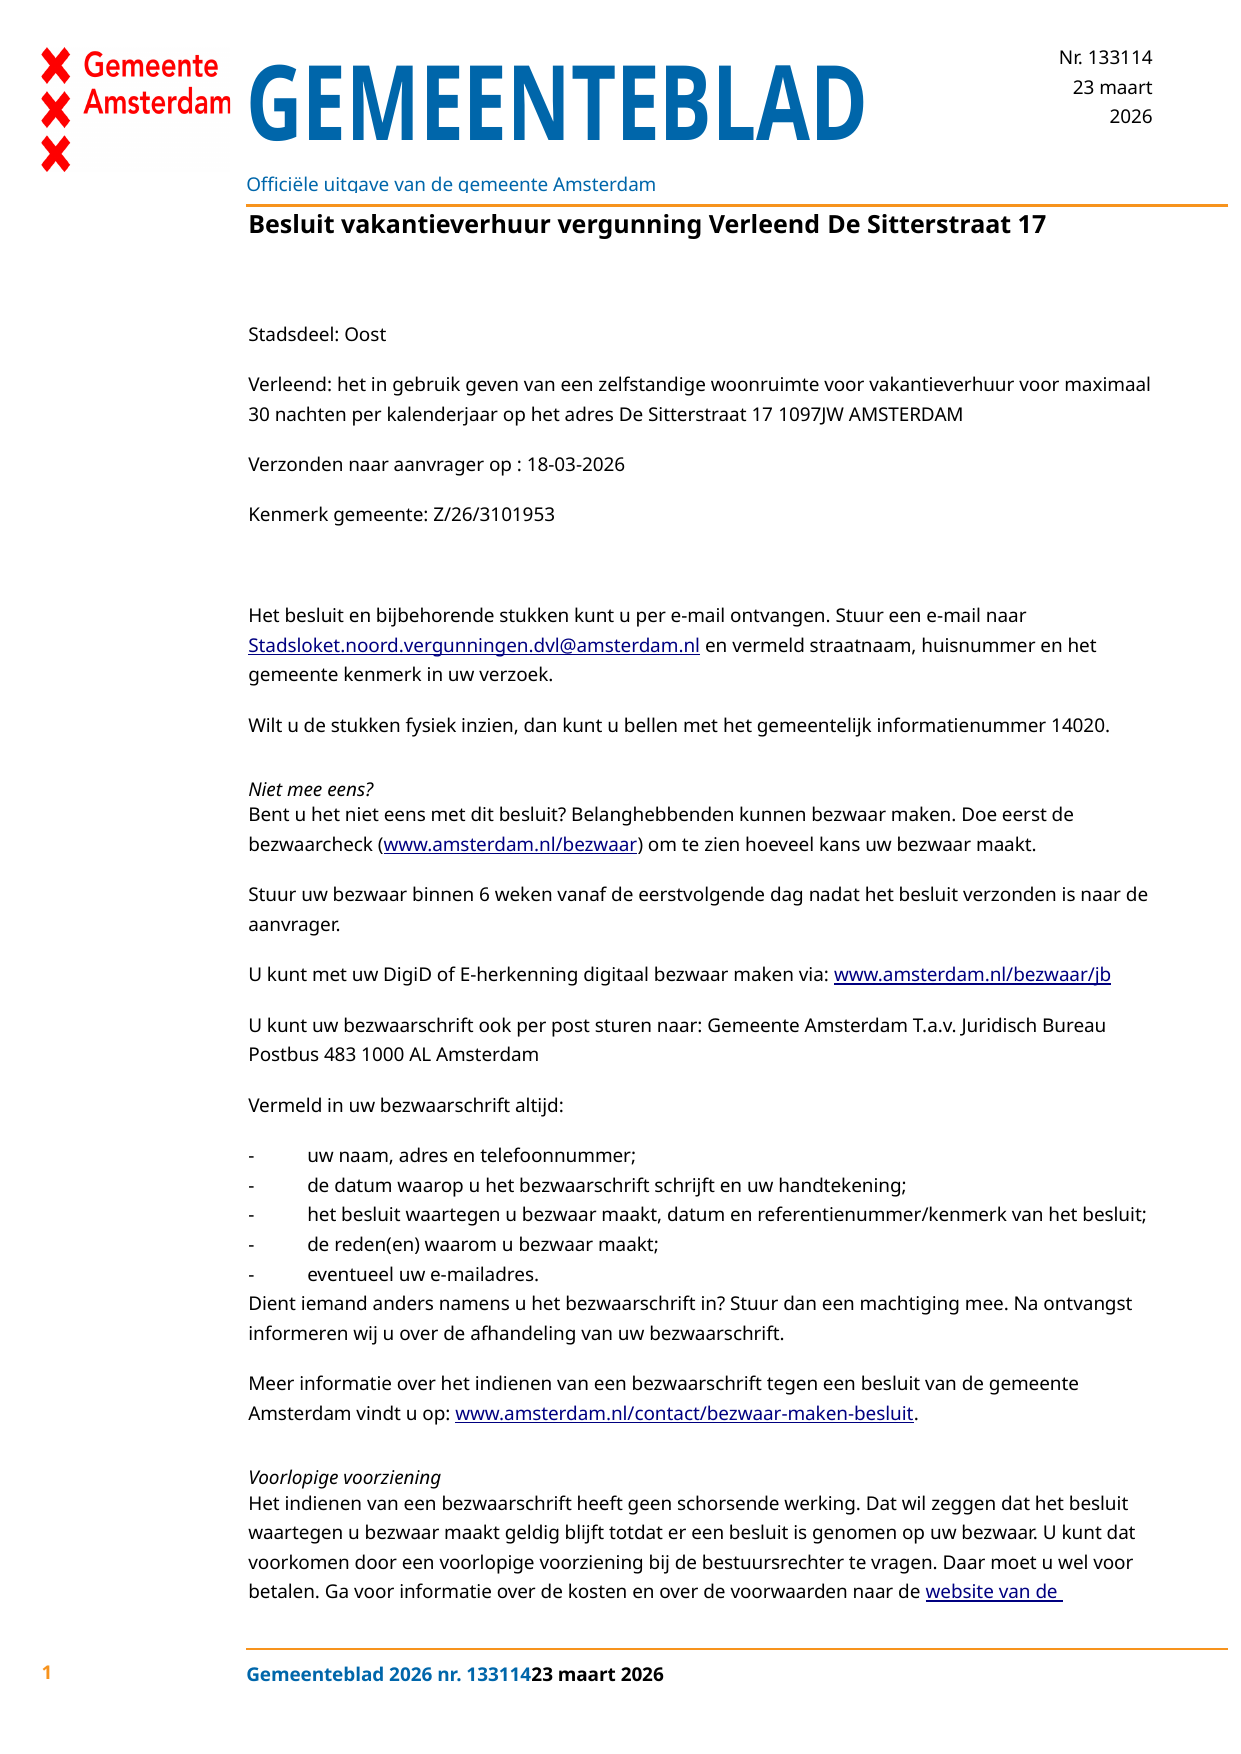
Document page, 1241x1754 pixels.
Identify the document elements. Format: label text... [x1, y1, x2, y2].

picture [41, 47, 231, 172]
list het besluit waartegen u bezwaar maakt, datum en referentienummer/kenmerk van het besluit; [248, 1202, 1152, 1227]
text Stuur uw bezwaar binnen 6 weken vanaf de eerstvolgende dag nadat het besluit verzonden is naar de aanvrager. [248, 882, 1152, 937]
text U kunt uw bezwaarschrift ook per post sturen naar: Gemeente Amsterdam T.a.v. Juridisch Bureau Postbus 483 1000 AL Amsterdam [248, 1012, 1152, 1067]
text Stadsdeel: Oost [248, 321, 1152, 346]
text Besluit vakantieverhuur vergunning Verleend De Sitterstraat 17 [248, 207, 1152, 241]
list de datum waarop u het bezwaarschrift schrijft en uw handtekening; [248, 1172, 1152, 1198]
text Verleend: het in gebruik geven van een zelfstandige woonruimte voor vakantieverhuur voor maximaal 30 nachten per kalenderjaar op het adres De Sitterstraat 17 1097JW AMSTERDAM [248, 371, 1152, 426]
text Bent u het niet eens met dit besluit? Belanghebbenden kunnen bezwaar maken. Doe eerst de bezwaarcheck (www.amsterdam.nl/bezwaar) om te zien hoeveel kans uw bezwaar maakt. [248, 802, 1152, 857]
text U kunt met uw DigiD of E-herkenning digitaal bezwaar maken via: www.amsterdam.nl/bezwaar/jb [248, 962, 1152, 987]
list eventueel uw e-mailadres. [248, 1261, 1152, 1287]
text Het indienen van een bezwaarschrift heeft geen schorsende werking. Dat wil zeggen dat het besluit waartegen u bezwaar maakt geldig blijft totdat er een besluit is genomen op uw bezwaar. U kunt dat voorkomen door een voorlopige voorziening bij de bestuursrechter te vragen. Daar moet u wel voor betalen. Ga voor informatie over de kosten en over de voorwaarden naar de website van de [248, 1490, 1152, 1604]
text Niet mee eens? [248, 776, 1152, 802]
text Meer informatie over het indienen van een bezwaarschrift tegen een besluit van de gemeente Amsterdam vindt u op: www.amsterdam.nl/contact/bezwaar-maken-besluit. [248, 1370, 1152, 1426]
text Wilt u de stukken fysiek inzien, dan kunt u bellen met het gemeentelijk informatienummer 14020. [248, 712, 1152, 738]
list de reden(en) waarom u bezwaar maakt; [248, 1231, 1152, 1257]
text Voorlopige voorziening [248, 1464, 1152, 1490]
text Verzonden naar aanvrager op : 18-03-2026 [248, 451, 1152, 477]
text Kenmerk gemeente: Z/26/3101953 [248, 502, 1152, 527]
list uw naam, adres en telefoonnummer; [248, 1142, 1152, 1168]
text Dient iemand anders namens u het bezwaarschrift in? Stuur dan een machtiging mee. Na ontvangst informeren wij u over de afhandeling van uw bezwaarschrift. [248, 1290, 1152, 1346]
text Het besluit en bijbehorende stukken kunt u per e-mail ontvangen. Stuur een e-mail naar Stadsloket.noord.vergunningen.dvl@amsterdam.nl en vermeld straatnaam, huisnummer en het gemeente kenmerk in uw verzoek. [248, 602, 1152, 687]
text Vermeld in uw bezwaarschrift altijd: [248, 1092, 1152, 1118]
